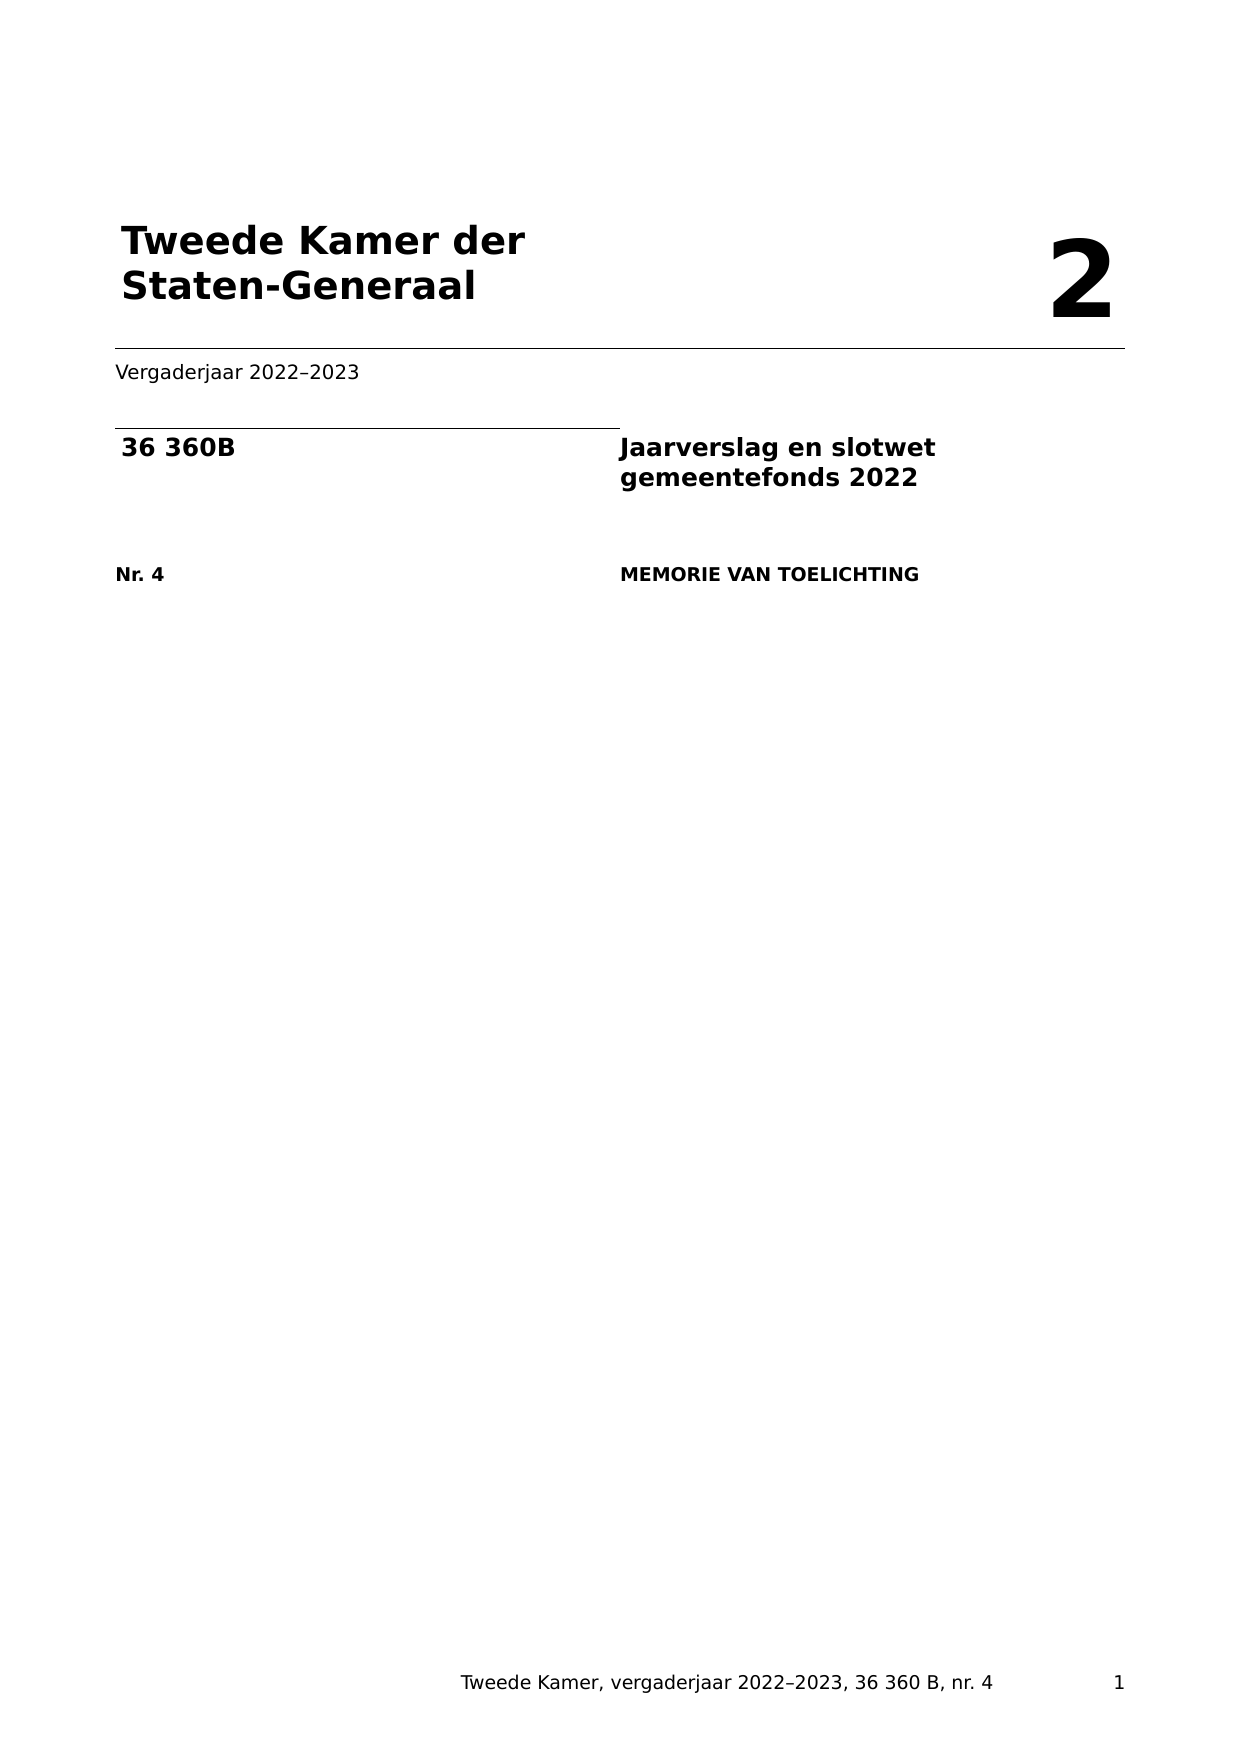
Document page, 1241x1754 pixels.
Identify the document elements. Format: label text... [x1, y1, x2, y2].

table_header Jaarverslag en slotwet gemeentefonds 2022 [620, 428, 1125, 498]
table_header Memorie van toelichting [620, 564, 1125, 607]
table_header 2 [620, 213, 1125, 348]
table_header Tweede Kamer der Staten-Generaal [115, 213, 620, 348]
table_header Nr. 4 [115, 564, 620, 607]
table_cell Vergaderjaar 2022–2023 [115, 349, 1125, 384]
table_header 36 360B [115, 429, 620, 498]
